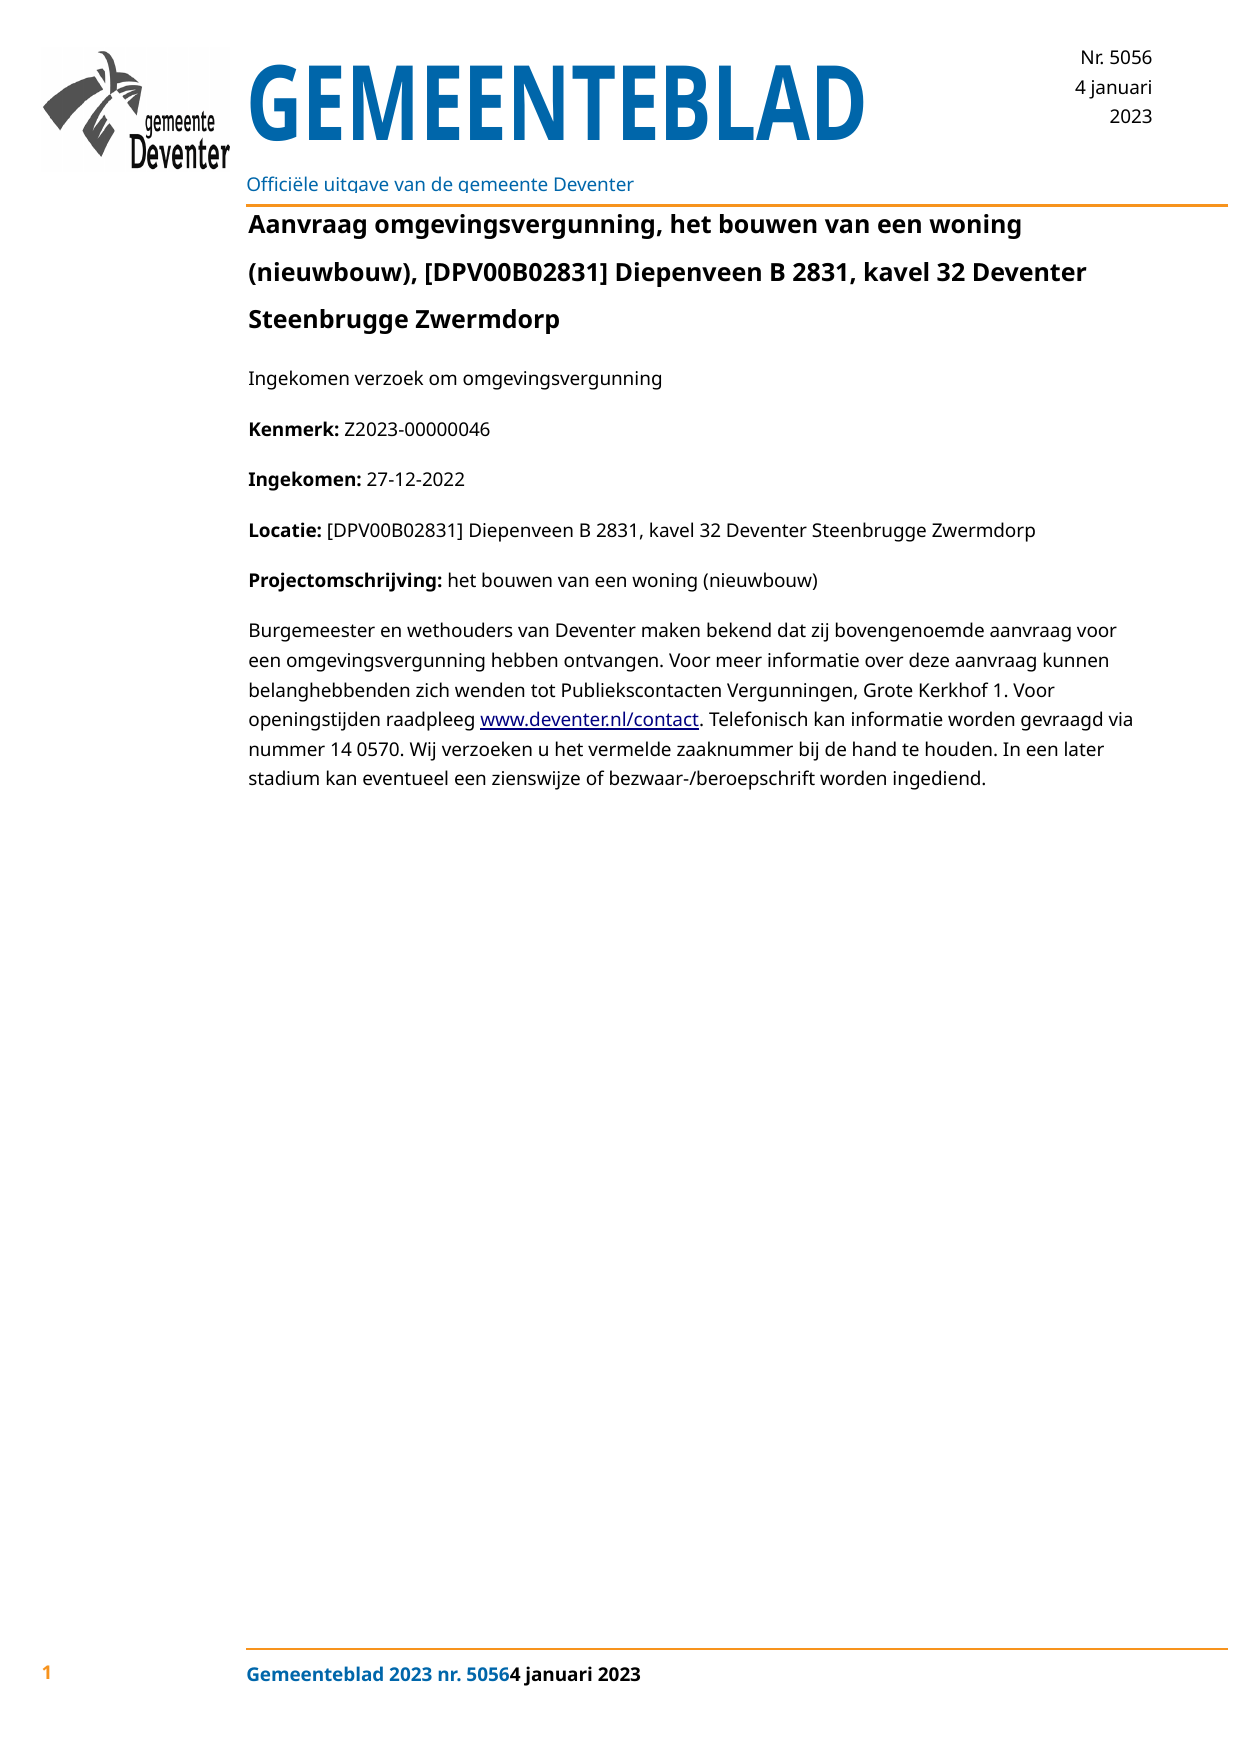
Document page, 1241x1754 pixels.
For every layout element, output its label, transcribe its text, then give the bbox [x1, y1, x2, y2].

picture [41, 47, 231, 172]
text Kenmerk: Z2023-00000046 [248, 416, 1152, 442]
text Ingekomen verzoek om omgevingsvergunning [248, 366, 1152, 391]
text Burgemeester en wethouders van Deventer maken bekend dat zij bovengenoemde aanvraag voor een omgevingsvergunning hebben ontvangen. Voor meer informatie over deze aanvraag kunnen belanghebbenden zich wenden tot Publiekscontacten Vergunningen, Grote Kerkhof 1. Voor openingstijden raadpleeg www.deventer.nl/contact. Telefonisch kan informatie worden gevraagd via nummer 14 0570. Wij verzoeken u het vermelde zaaknummer bij de hand te houden. In een later stadium kan eventueel een zienswijze of bezwaar-/beroepschrift worden ingediend. [248, 618, 1152, 791]
text Aanvraag omgevingsvergunning, het bouwen van een woning (nieuwbouw), [DPV00B02831] Diepenveen B 2831, kavel 32 Deventer Steenbrugge Zwermdorp [248, 207, 1152, 336]
text Projectomschrijving: het bouwen van een woning (nieuwbouw) [248, 567, 1152, 593]
text Ingekomen: 27-12-2022 [248, 466, 1152, 492]
text Locatie: [DPV00B02831] Diepenveen B 2831, kavel 32 Deventer Steenbrugge Zwermdorp [248, 517, 1152, 542]
